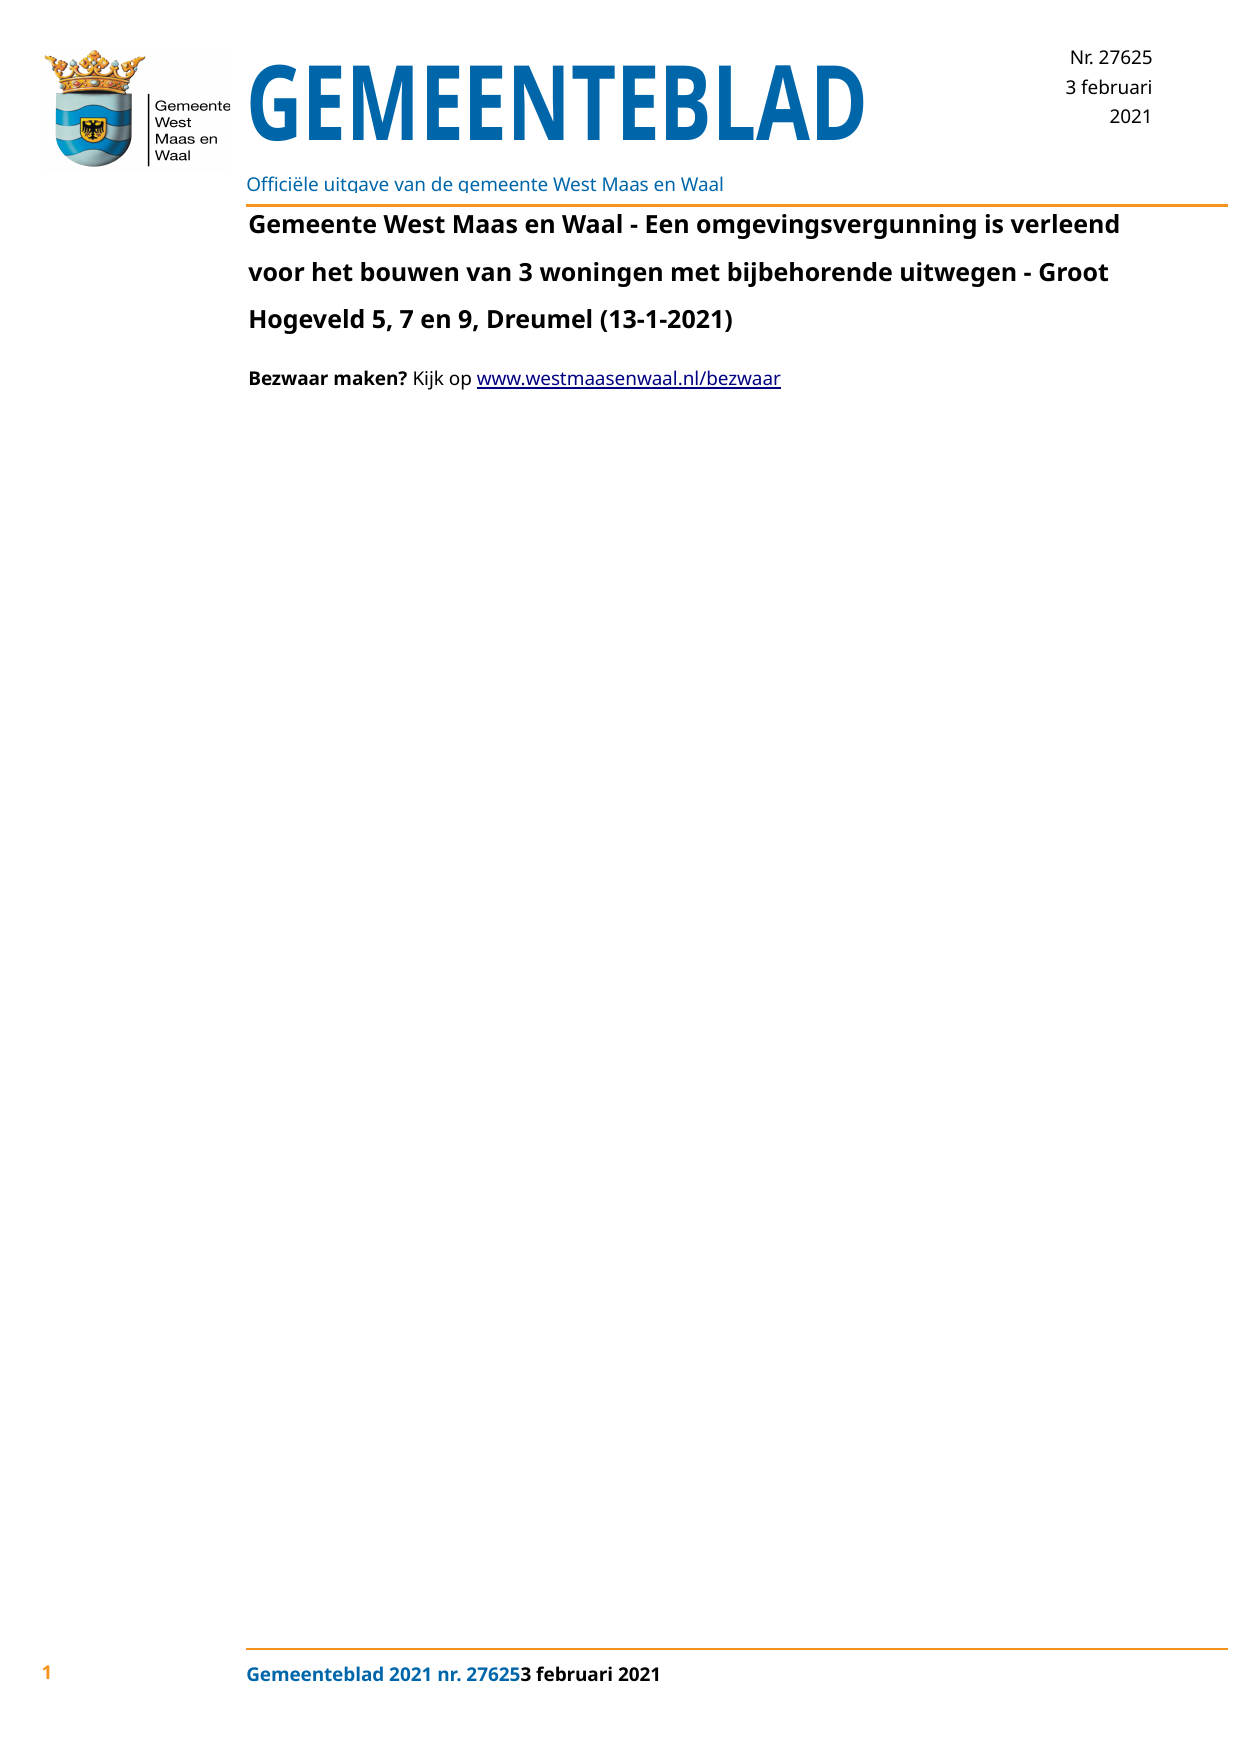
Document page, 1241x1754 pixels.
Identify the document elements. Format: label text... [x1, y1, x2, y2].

text Gemeente West Maas en Waal - Een omgevingsvergunning is verleend voor het bouwen van 3 woningen met bijbehorende uitwegen - Groot Hogeveld 5, 7 en 9, Dreumel (13-1-2021) [248, 207, 1152, 336]
picture [41, 47, 231, 172]
text Bezwaar maken? Kijk op www.westmaasenwaal.nl/bezwaar [248, 366, 1152, 391]
